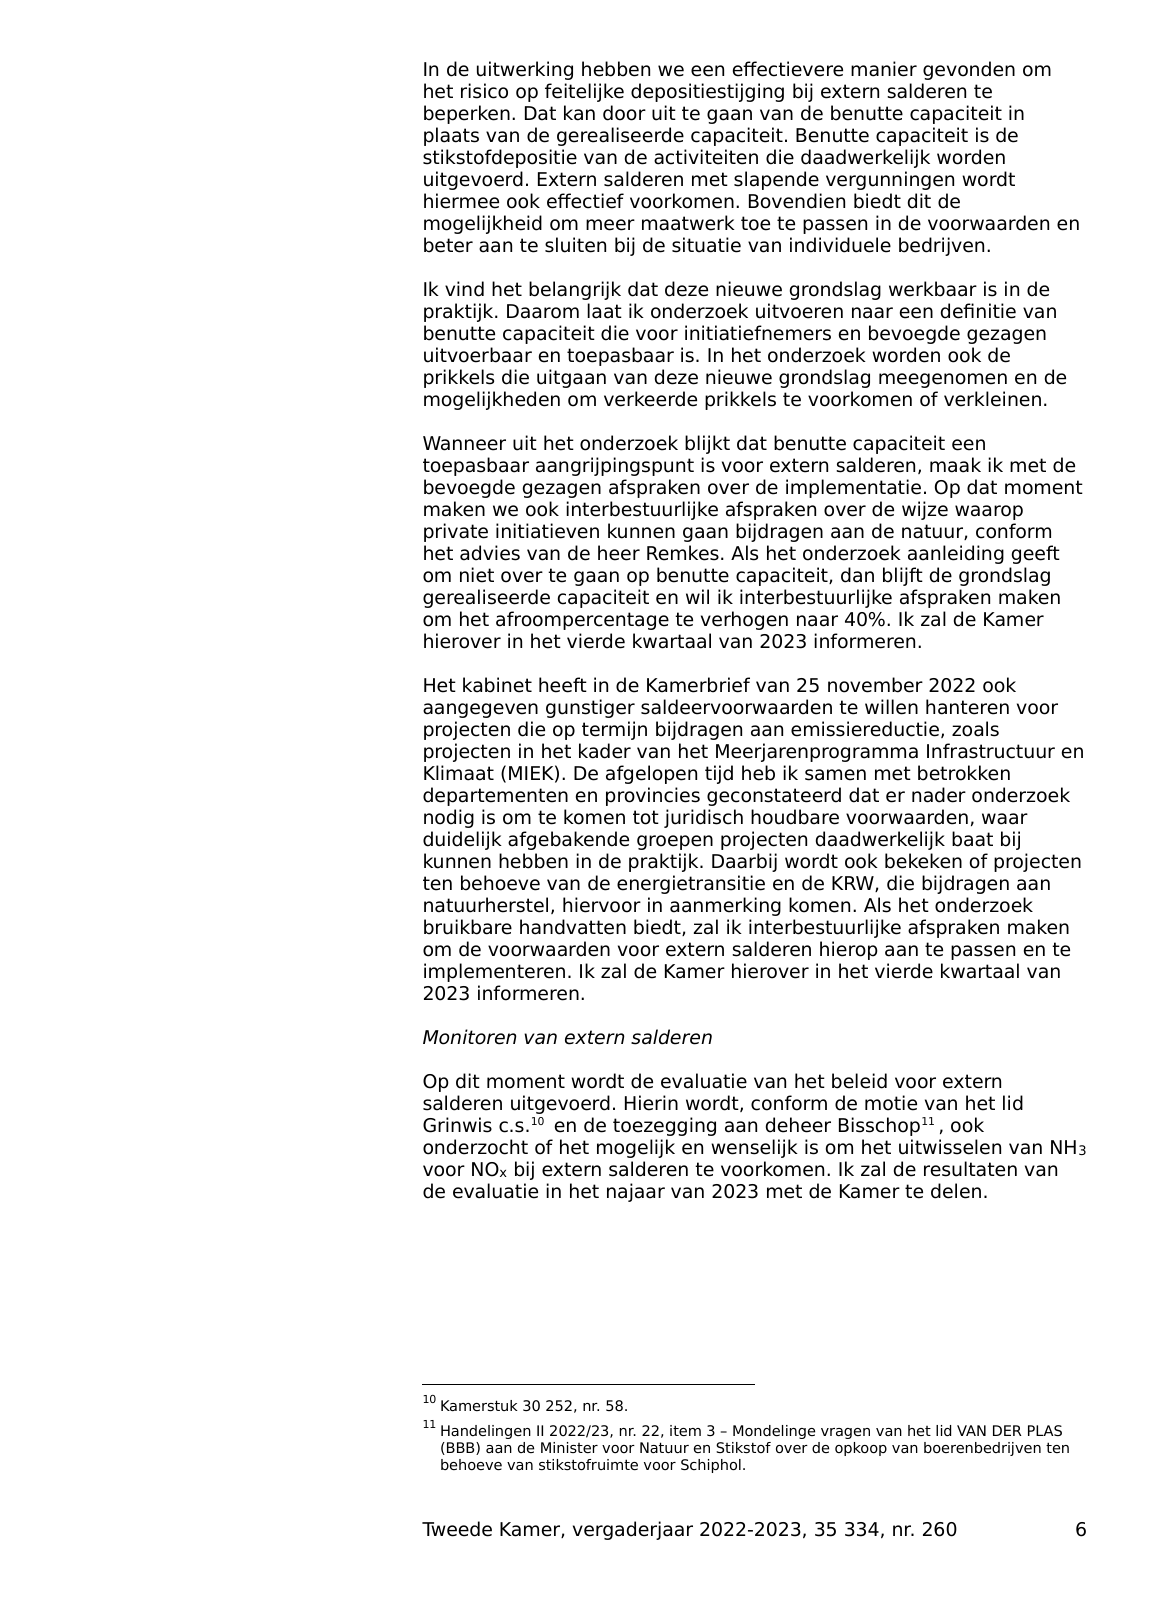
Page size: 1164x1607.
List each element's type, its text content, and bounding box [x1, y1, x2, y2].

subtitle Monitoren van extern salderen [422, 1027, 1087, 1049]
text Ik vind het belangrijk dat deze nieuwe grondslag werkbaar is in de praktijk. Daarom laat ik onderzoek uitvoeren naar een definitie van benutte capaciteit die voor initiatiefnemers en bevoegde gezagen uitvoerbaar en toepasbaar is. In het onderzoek worden ook de prikkels die uitgaan van deze nieuwe grondslag meegenomen en de mogelijkheden om verkeerde prikkels te voorkomen of verkleinen. [422, 279, 1087, 411]
text Op dit moment wordt de evaluatie van het beleid voor extern salderen uitgevoerd. Hierin wordt, conform de motie van het lid Grinwis c.s. en de toezegging aan deheer Bisschop, ook onderzocht of het mogelijk en wenselijk is om het uitwisselen van NH3 voor NOx bij extern salderen te voorkomen. Ik zal de resultaten van de evaluatie in het najaar van 2023 met de Kamer te delen. [422, 1071, 1087, 1203]
text Wanneer uit het onderzoek blijkt dat benutte capaciteit een toepasbaar aangrijpingspunt is voor extern salderen, maak ik met de bevoegde gezagen afspraken over de implementatie. Op dat moment maken we ook interbestuurlijke afspraken over de wijze waarop private initiatieven kunnen gaan bijdragen aan de natuur, conform het advies van de heer Remkes. Als het onderzoek aanleiding geeft om niet over te gaan op benutte capaciteit, dan blijft de grondslag gerealiseerde capaciteit en wil ik interbestuurlijke afspraken maken om het afroompercentage te verhogen naar 40%. Ik zal de Kamer hierover in het vierde kwartaal van 2023 informeren. [422, 433, 1087, 653]
text Kamerstuk 30 252, nr. 58. [422, 1393, 1087, 1416]
text In de uitwerking hebben we een effectievere manier gevonden om het risico op feitelijke depositiestijging bij extern salderen te beperken. Dat kan door uit te gaan van de benutte capaciteit in plaats van de gerealiseerde capaciteit. Benutte capaciteit is de stikstofdepositie van de activiteiten die daadwerkelijk worden uitgevoerd. Extern salderen met slapende vergunningen wordt hiermee ook effectief voorkomen. Bovendien biedt dit de mogelijkheid om meer maatwerk toe te passen in de voorwaarden en beter aan te sluiten bij de situatie van individuele bedrijven. [422, 59, 1087, 257]
text Het kabinet heeft in de Kamerbrief van 25 november 2022 ook aangegeven gunstiger saldeervoorwaarden te willen hanteren voor projecten die op termijn bijdragen aan emissiereductie, zoals projecten in het kader van het Meerjarenprogramma Infrastructuur en Klimaat (MIEK). De afgelopen tijd heb ik samen met betrokken departementen en provincies geconstateerd dat er nader onderzoek nodig is om te komen tot juridisch houdbare voorwaarden, waar duidelijk afgebakende groepen projecten daadwerkelijk baat bij kunnen hebben in de praktijk. Daarbij wordt ook bekeken of projecten ten behoeve van de energietransitie en de KRW, die bijdragen aan natuurherstel, hiervoor in aanmerking komen. Als het onderzoek bruikbare handvatten biedt, zal ik interbestuurlijke afspraken maken om de voorwaarden voor extern salderen hierop aan te passen en te implementeren. Ik zal de Kamer hierover in het vierde kwartaal van 2023 informeren. [422, 675, 1087, 1005]
text Handelingen II 2022/23, nr. 22, item 3 – Mondelinge vragen van het lid VAN DER PLAS (BBB) aan de Minister voor Natuur en Stikstof over de opkoop van boerenbedrijven ten behoeve van stikstofruimte voor Schiphol. [422, 1418, 1087, 1474]
